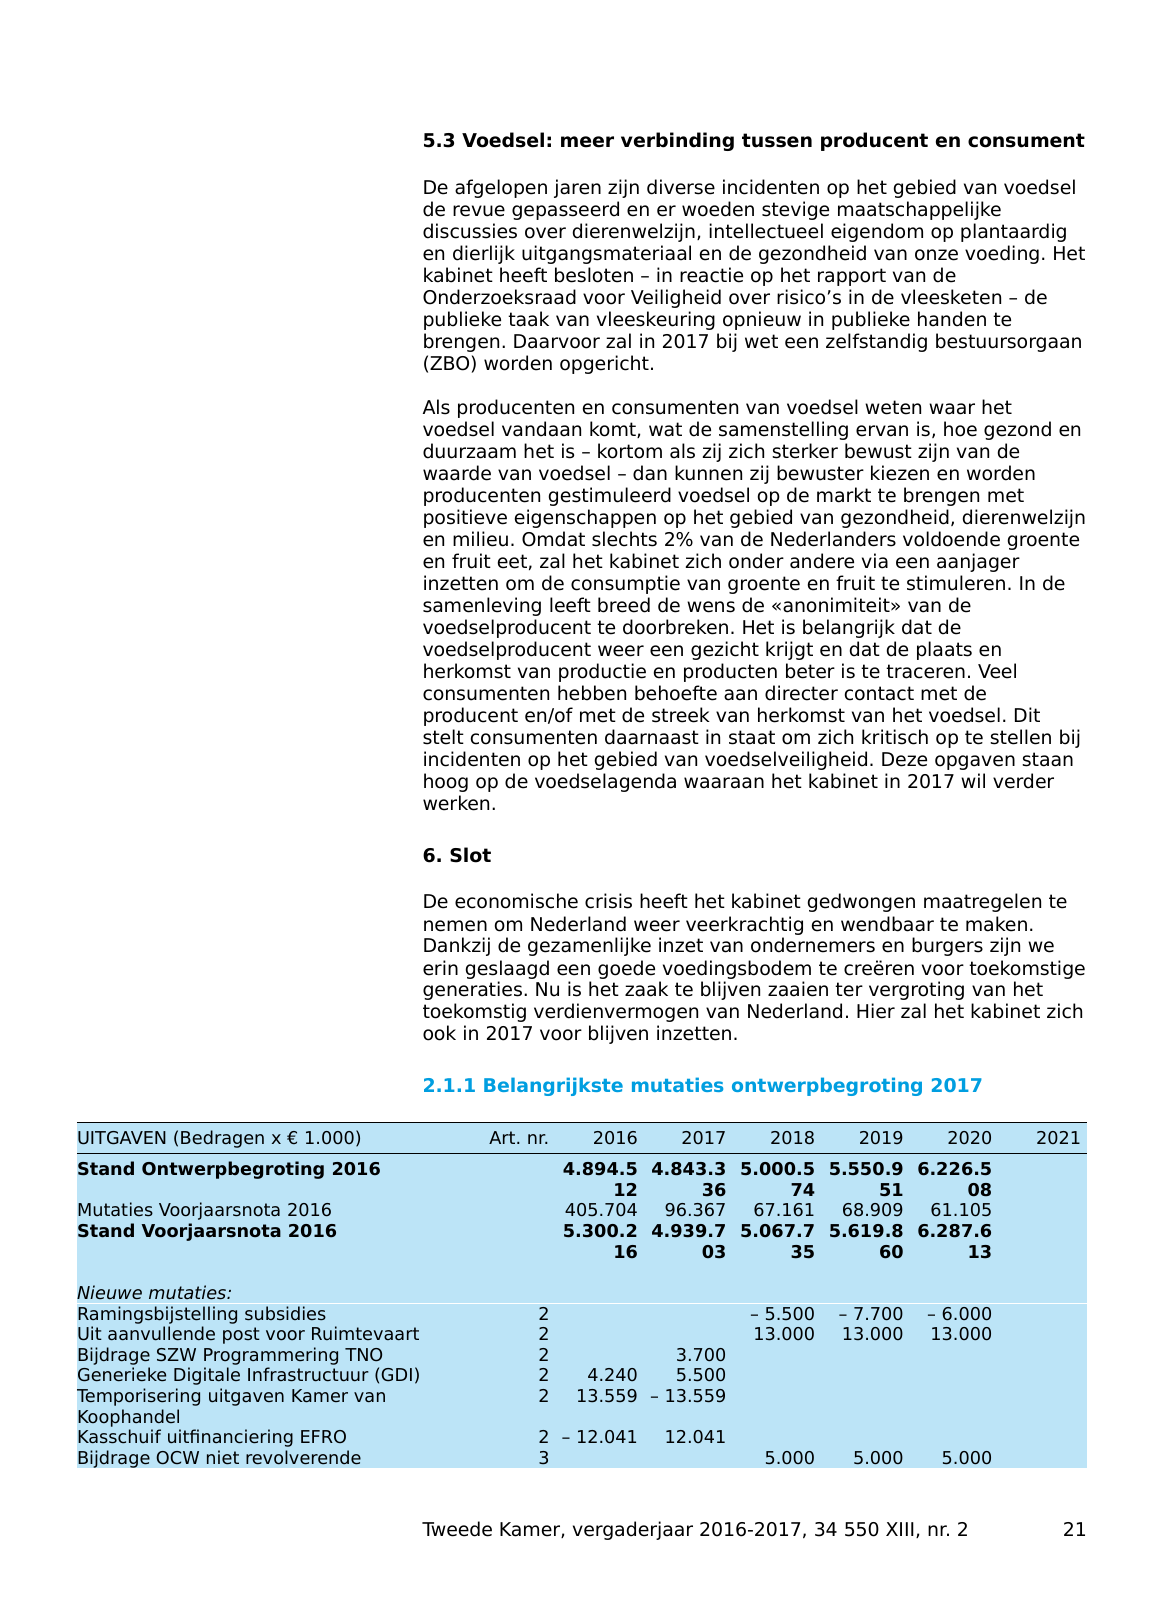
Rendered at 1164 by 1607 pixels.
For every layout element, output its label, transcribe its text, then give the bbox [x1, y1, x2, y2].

table_cell [909, 1365, 998, 1386]
table_cell [555, 1324, 644, 1345]
table_cell Temporisering uitgaven Kamer van Koophandel [77, 1386, 466, 1427]
subtitle 6. Slot [422, 844, 1087, 866]
table_cell [998, 1304, 1087, 1324]
text De economische crisis heeft het kabinet gedwongen maatregelen te nemen om Nederland weer veerkrachtig en wendbaar te maken. Dankzij de gezamenlijke inzet van ondernemers en burgers zijn we erin geslaagd een goede voedingsbodem te creëren voor toekomstige generaties. Nu is het zaak te blijven zaaien ter vergroting van het toekomstig verdienvermogen van Nederland. Hier zal het kabinet zich ook in 2017 voor blijven inzetten. [422, 891, 1087, 1045]
table_cell – 7.700 [821, 1304, 909, 1324]
table_header 2021 [998, 1123, 1087, 1153]
table_cell [998, 1324, 1087, 1345]
table_cell 96.367 [644, 1200, 732, 1221]
table_cell [821, 1427, 909, 1448]
table_header 2018 [732, 1123, 821, 1153]
table_cell [821, 1262, 909, 1283]
table_cell 5.067.735 [732, 1221, 821, 1262]
table_cell [77, 1262, 466, 1283]
table_cell [909, 1386, 998, 1427]
table_cell [821, 1365, 909, 1386]
table_cell [909, 1262, 998, 1283]
table_header UITGAVEN (Bedragen x € 1.000) [77, 1123, 466, 1153]
table_cell [998, 1448, 1087, 1468]
table_cell 2 [466, 1386, 555, 1427]
table_cell [732, 1345, 821, 1365]
table_cell 5.000 [732, 1448, 821, 1468]
table_cell 68.909 [821, 1200, 909, 1221]
table_cell 5.000 [909, 1448, 998, 1468]
table_cell 2 [466, 1365, 555, 1386]
table_cell [732, 1283, 821, 1303]
table_cell 61.105 [909, 1200, 998, 1221]
table_cell [998, 1221, 1087, 1262]
table_cell 4.939.703 [644, 1221, 732, 1262]
table_cell [555, 1345, 644, 1365]
table_cell 13.559 [555, 1386, 644, 1427]
table_cell Kasschuif uitfinanciering EFRO [77, 1427, 466, 1448]
table_cell 6.226.508 [909, 1154, 998, 1200]
table_cell [466, 1154, 555, 1200]
table_cell Bijdrage SZW Programmering TNO [77, 1345, 466, 1365]
table_cell [998, 1427, 1087, 1448]
table_cell [732, 1262, 821, 1283]
table_cell 13.000 [909, 1324, 998, 1345]
table_cell [644, 1262, 732, 1283]
table_cell 3.700 [644, 1345, 732, 1365]
table_header Art. nr. [466, 1123, 555, 1153]
table_cell [998, 1345, 1087, 1365]
table_cell Uit aanvullende post voor Ruimtevaart [77, 1324, 466, 1345]
table_cell [998, 1283, 1087, 1303]
table_cell 5.000 [821, 1448, 909, 1468]
subtitle 5.3 Voedsel: meer verbinding tussen producent en consument [422, 130, 1087, 152]
table_cell 67.161 [732, 1200, 821, 1221]
text De afgelopen jaren zijn diverse incidenten op het gebied van voedsel de revue gepasseerd en er woeden stevige maatschappelijke discussies over dierenwelzijn, intellectueel eigendom op plantaardig en dierlijk uitgangsmateriaal en de gezondheid van onze voeding. Het kabinet heeft besloten – in reactie op het rapport van de Onderzoeksraad voor Veiligheid over risico’s in de vleesketen – de publieke taak van vleeskeuring opnieuw in publieke handen te brengen. Daarvoor zal in 2017 bij wet een zelfstandig bestuursorgaan (ZBO) worden opgericht. [422, 177, 1087, 375]
table_cell [821, 1345, 909, 1365]
table_cell [644, 1324, 732, 1345]
table_cell Mutaties Voorjaarsnota 2016 [77, 1200, 466, 1221]
table_cell – 5.500 [732, 1304, 821, 1324]
table_cell [466, 1262, 555, 1283]
table_cell 5.619.860 [821, 1221, 909, 1262]
text Als producenten en consumenten van voedsel weten waar het voedsel vandaan komt, wat de samenstelling ervan is, hoe gezond en duurzaam het is – kortom als zij zich sterker bewust zijn van de waarde van voedsel – dan kunnen zij bewuster kiezen en worden producenten gestimuleerd voedsel op de markt te brengen met positieve eigenschappen op het gebied van gezondheid, dierenwelzijn en milieu. Omdat slechts 2% van de Nederlanders voldoende groente en fruit eet, zal het kabinet zich onder andere via een aanjager inzetten om de consumptie van groente en fruit te stimuleren. In de samenleving leeft breed de wens de «anonimiteit» van de voedselproducent te doorbreken. Het is belangrijk dat de voedselproducent weer een gezicht krijgt en dat de plaats en herkomst van productie en producten beter is te traceren. Veel consumenten hebben behoefte aan directer contact met de producent en/of met de streek van herkomst van het voedsel. Dit stelt consumenten daarnaast in staat om zich kritisch op te stellen bij incidenten op het gebied van voedselveiligheid. Deze opgaven staan hoog op de voedselagenda waaraan het kabinet in 2017 wil verder werken. [422, 397, 1087, 814]
table_cell [998, 1154, 1087, 1200]
table_cell [644, 1283, 732, 1303]
table_header 2020 [909, 1123, 998, 1153]
table_cell 2 [466, 1324, 555, 1345]
table_cell [732, 1365, 821, 1386]
table_header 2016 [555, 1123, 644, 1153]
table_cell 12.041 [644, 1427, 732, 1448]
table_cell [555, 1448, 644, 1468]
table_cell [998, 1386, 1087, 1427]
table_cell [466, 1221, 555, 1262]
table_cell – 13.559 [644, 1386, 732, 1427]
table_cell 3 [466, 1448, 555, 1468]
subtitle 2.1.1 Belangrijkste mutaties ontwerpbegroting 2017 [422, 1075, 1087, 1097]
table_cell [998, 1365, 1087, 1386]
table_cell [644, 1304, 732, 1324]
table_cell [821, 1386, 909, 1427]
table_cell 2 [466, 1427, 555, 1448]
table_cell [909, 1345, 998, 1365]
table_cell Generieke Digitale Infrastructuur (GDI) [77, 1365, 466, 1386]
table_header 2017 [644, 1123, 732, 1153]
table_cell 5.550.951 [821, 1154, 909, 1200]
table_cell [555, 1283, 644, 1303]
table_cell [644, 1448, 732, 1468]
table_cell – 6.000 [909, 1304, 998, 1324]
table_cell 13.000 [732, 1324, 821, 1345]
table_cell – 12.041 [555, 1427, 644, 1448]
table_cell [909, 1283, 998, 1303]
table_cell [466, 1200, 555, 1221]
table_cell 4.240 [555, 1365, 644, 1386]
table_cell [998, 1262, 1087, 1283]
table_cell 4.843.336 [644, 1154, 732, 1200]
table_cell 405.704 [555, 1200, 644, 1221]
table_cell [555, 1262, 644, 1283]
table_cell 2 [466, 1345, 555, 1365]
table_cell 2 [466, 1304, 555, 1324]
table_cell 6.287.613 [909, 1221, 998, 1262]
table_cell [732, 1386, 821, 1427]
table_cell Stand Voorjaarsnota 2016 [77, 1221, 466, 1262]
table_cell Stand Ontwerpbegroting 2016 [77, 1154, 466, 1200]
table_cell [998, 1200, 1087, 1221]
table_cell 5.000.574 [732, 1154, 821, 1200]
table_cell 4.894.512 [555, 1154, 644, 1200]
table_cell 5.500 [644, 1365, 732, 1386]
table_cell [821, 1283, 909, 1303]
table_cell [732, 1427, 821, 1448]
table_cell Nieuwe mutaties: [77, 1283, 466, 1303]
table_cell [466, 1283, 555, 1303]
table_cell [555, 1304, 644, 1324]
table_cell 13.000 [821, 1324, 909, 1345]
table_cell Ramingsbijstelling subsidies [77, 1304, 466, 1324]
table_cell Bijdrage OCW niet revolverende [77, 1448, 466, 1468]
table_cell 5.300.216 [555, 1221, 644, 1262]
table_cell [909, 1427, 998, 1448]
table_header 2019 [821, 1123, 909, 1153]
